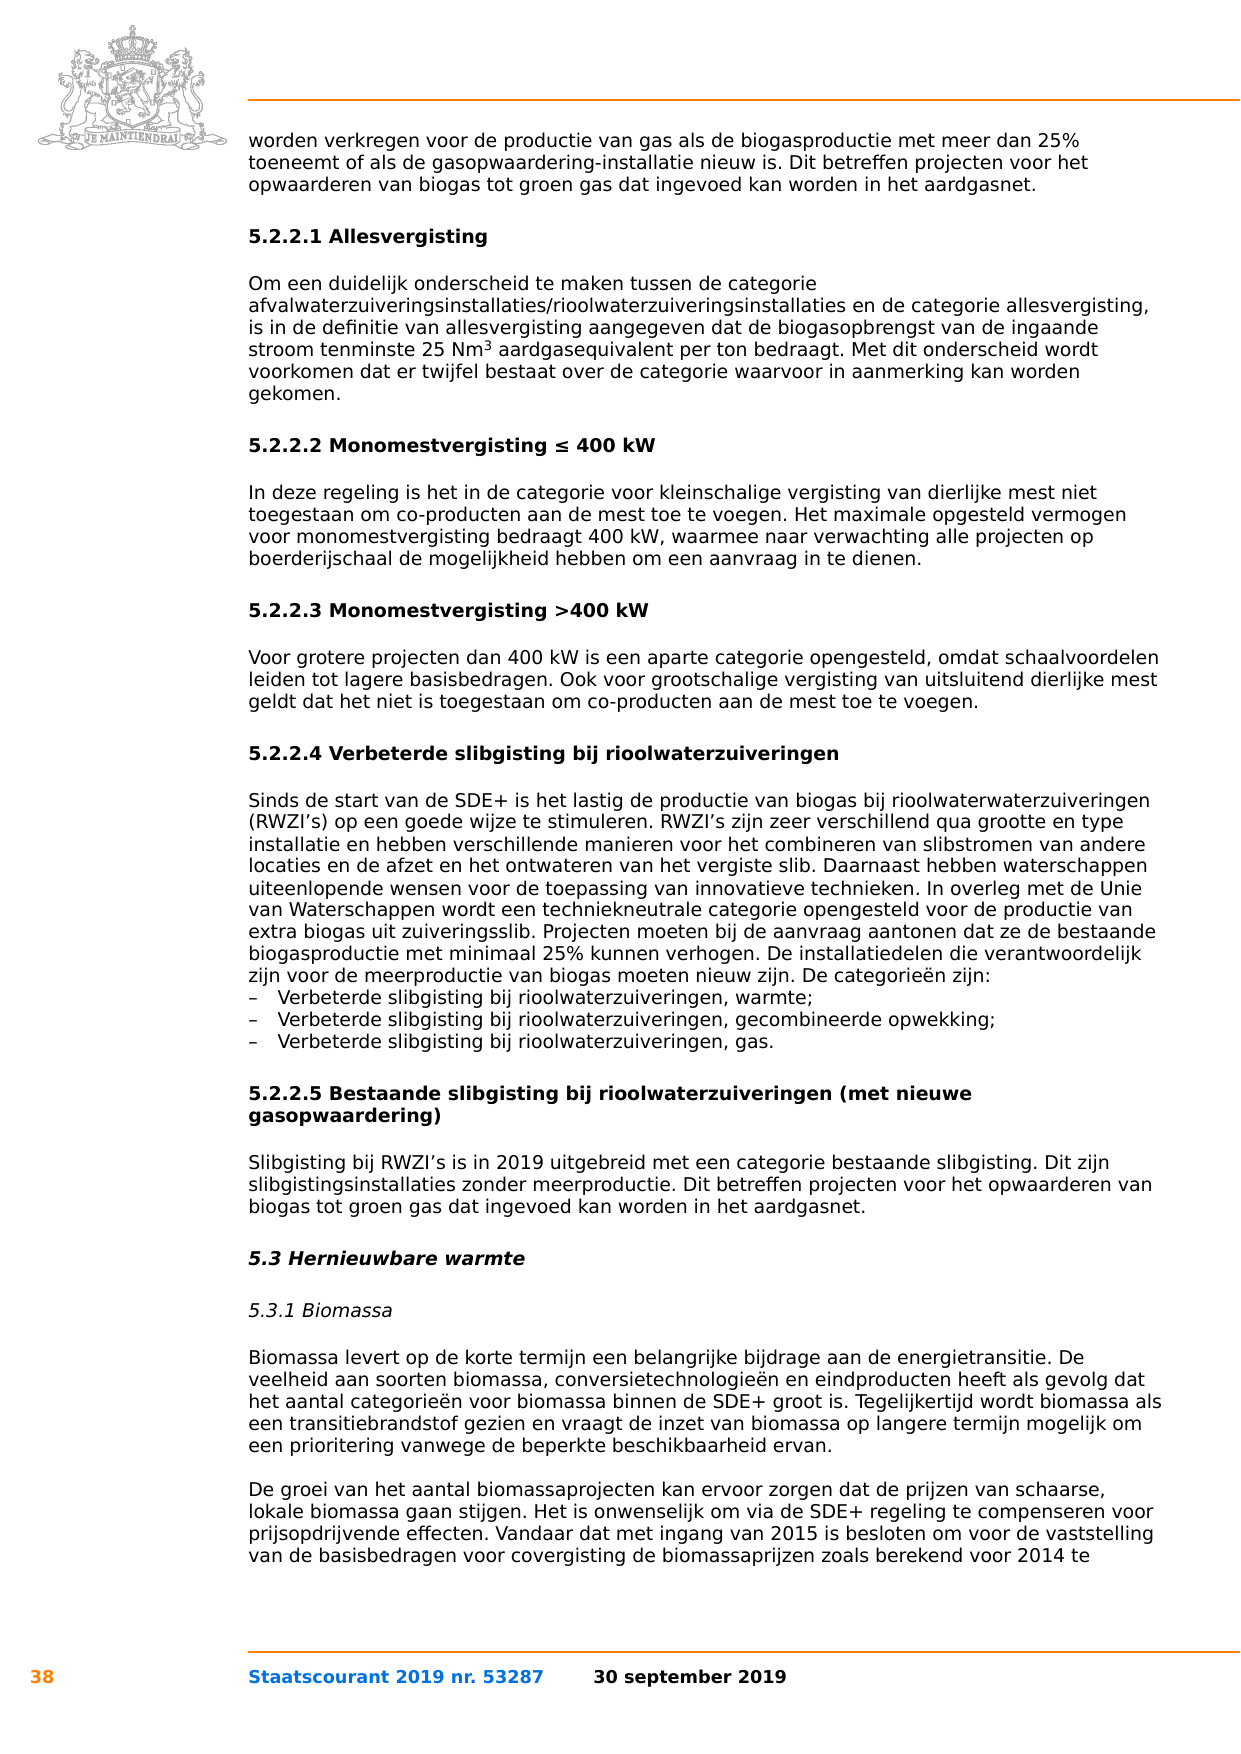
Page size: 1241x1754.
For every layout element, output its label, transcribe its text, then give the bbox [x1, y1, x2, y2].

picture [38, 25, 227, 150]
text Voor grotere projecten dan 400 kW is een aparte categorie opengesteld, omdat schaalvoordelen leiden tot lagere basisbedragen. Ook voor grootschalige vergisting van uitsluitend dierlijke mest geldt dat het niet is toegestaan om co-producten aan de mest toe te voegen. [248, 647, 1163, 712]
subtitle 5.3.1 Biomassa [248, 1300, 1163, 1322]
text – Verbeterde slibgisting bij rioolwaterzuiveringen, warmte; [248, 987, 1163, 1009]
subtitle 5.3 Hernieuwbare warmte [248, 1248, 1163, 1270]
subtitle 5.2.2.1 Allesvergisting [248, 226, 1163, 248]
text – Verbeterde slibgisting bij rioolwaterzuiveringen, gecombineerde opwekking; [248, 1009, 1163, 1031]
subtitle 5.2.2.2 Monomestvergisting ≤ 400 kW [248, 435, 1163, 457]
subtitle 5.2.2.4 Verbeterde slibgisting bij rioolwaterzuiveringen [248, 742, 1163, 764]
text Biomassa levert op de korte termijn een belangrijke bijdrage aan de energietransitie. De veelheid aan soorten biomassa, conversietechnologieën en eindproducten heeft als gevolg dat het aantal categorieën voor biomassa binnen de SDE+ groot is. Tegelijkertijd wordt biomassa als een transitiebrandstof gezien en vraagt de inzet van biomassa op langere termijn mogelijk om een prioritering vanwege de beperkte beschikbaarheid ervan. [248, 1347, 1163, 1457]
text worden verkregen voor de productie van gas als de biogasproductie met meer dan 25% toeneemt of als de gasopwaardering-installatie nieuw is. Dit betreffen projecten voor het opwaarderen van biogas tot groen gas dat ingevoed kan worden in het aardgasnet. [248, 130, 1163, 196]
subtitle 5.2.2.3 Monomestvergisting >400 kW [248, 599, 1163, 622]
subtitle 5.2.2.5 Bestaande slibgisting bij rioolwaterzuiveringen (met nieuwe gasopwaardering) [248, 1083, 1163, 1127]
text In deze regeling is het in de categorie voor kleinschalige vergisting van dierlijke mest niet toegestaan om co-producten aan de mest toe te voegen. Het maximale opgesteld vermogen voor monomestvergisting bedraagt 400 kW, waarmee naar verwachting alle projecten op boerderijschaal de mogelijkheid hebben om een aanvraag in te dienen. [248, 482, 1163, 569]
text Sinds de start van de SDE+ is het lastig de productie van biogas bij rioolwaterwaterzuiveringen (RWZI’s) op een goede wijze te stimuleren. RWZI’s zijn zeer verschillend qua grootte en type installatie en hebben verschillende manieren voor het combineren van slibstromen van andere locaties en de afzet en het ontwateren van het vergiste slib. Daarnaast hebben waterschappen uiteenlopende wensen voor de toepassing van innovatieve technieken. In overleg met de Unie van Waterschappen wordt een techniekneutrale categorie opengesteld voor de productie van extra biogas uit zuiveringsslib. Projecten moeten bij de aanvraag aantonen dat ze de bestaande biogasproductie met minimaal 25% kunnen verhogen. De installatiedelen die verantwoordelijk zijn voor de meerproductie van biogas moeten nieuw zijn. De categorieën zijn: [248, 789, 1163, 987]
text – Verbeterde slibgisting bij rioolwaterzuiveringen, gas. [248, 1031, 1163, 1053]
text Om een duidelijk onderscheid te maken tussen de categorie afvalwaterzuiveringsinstallaties/rioolwaterzuiveringsinstallaties en de categorie allesvergisting, is in de definitie van allesvergisting aangegeven dat de biogasopbrengst van de ingaande stroom tenminste 25 Nm3 aardgasequivalent per ton bedraagt. Met dit onderscheid wordt voorkomen dat er twijfel bestaat over de categorie waarvoor in aanmerking kan worden gekomen. [248, 273, 1163, 405]
text De groei van het aantal biomassaprojecten kan ervoor zorgen dat de prijzen van schaarse, lokale biomassa gaan stijgen. Het is onwenselijk om via de SDE+ regeling te compenseren voor prijsopdrijvende effecten. Vandaar dat met ingang van 2015 is besloten om voor de vaststelling van de basisbedragen voor covergisting de biomassaprijzen zoals berekend voor 2014 te [248, 1479, 1163, 1567]
text Slibgisting bij RWZI’s is in 2019 uitgebreid met een categorie bestaande slibgisting. Dit zijn slibgistingsinstallaties zonder meerproductie. Dit betreffen projecten voor het opwaarderen van biogas tot groen gas dat ingevoed kan worden in het aardgasnet. [248, 1152, 1163, 1218]
